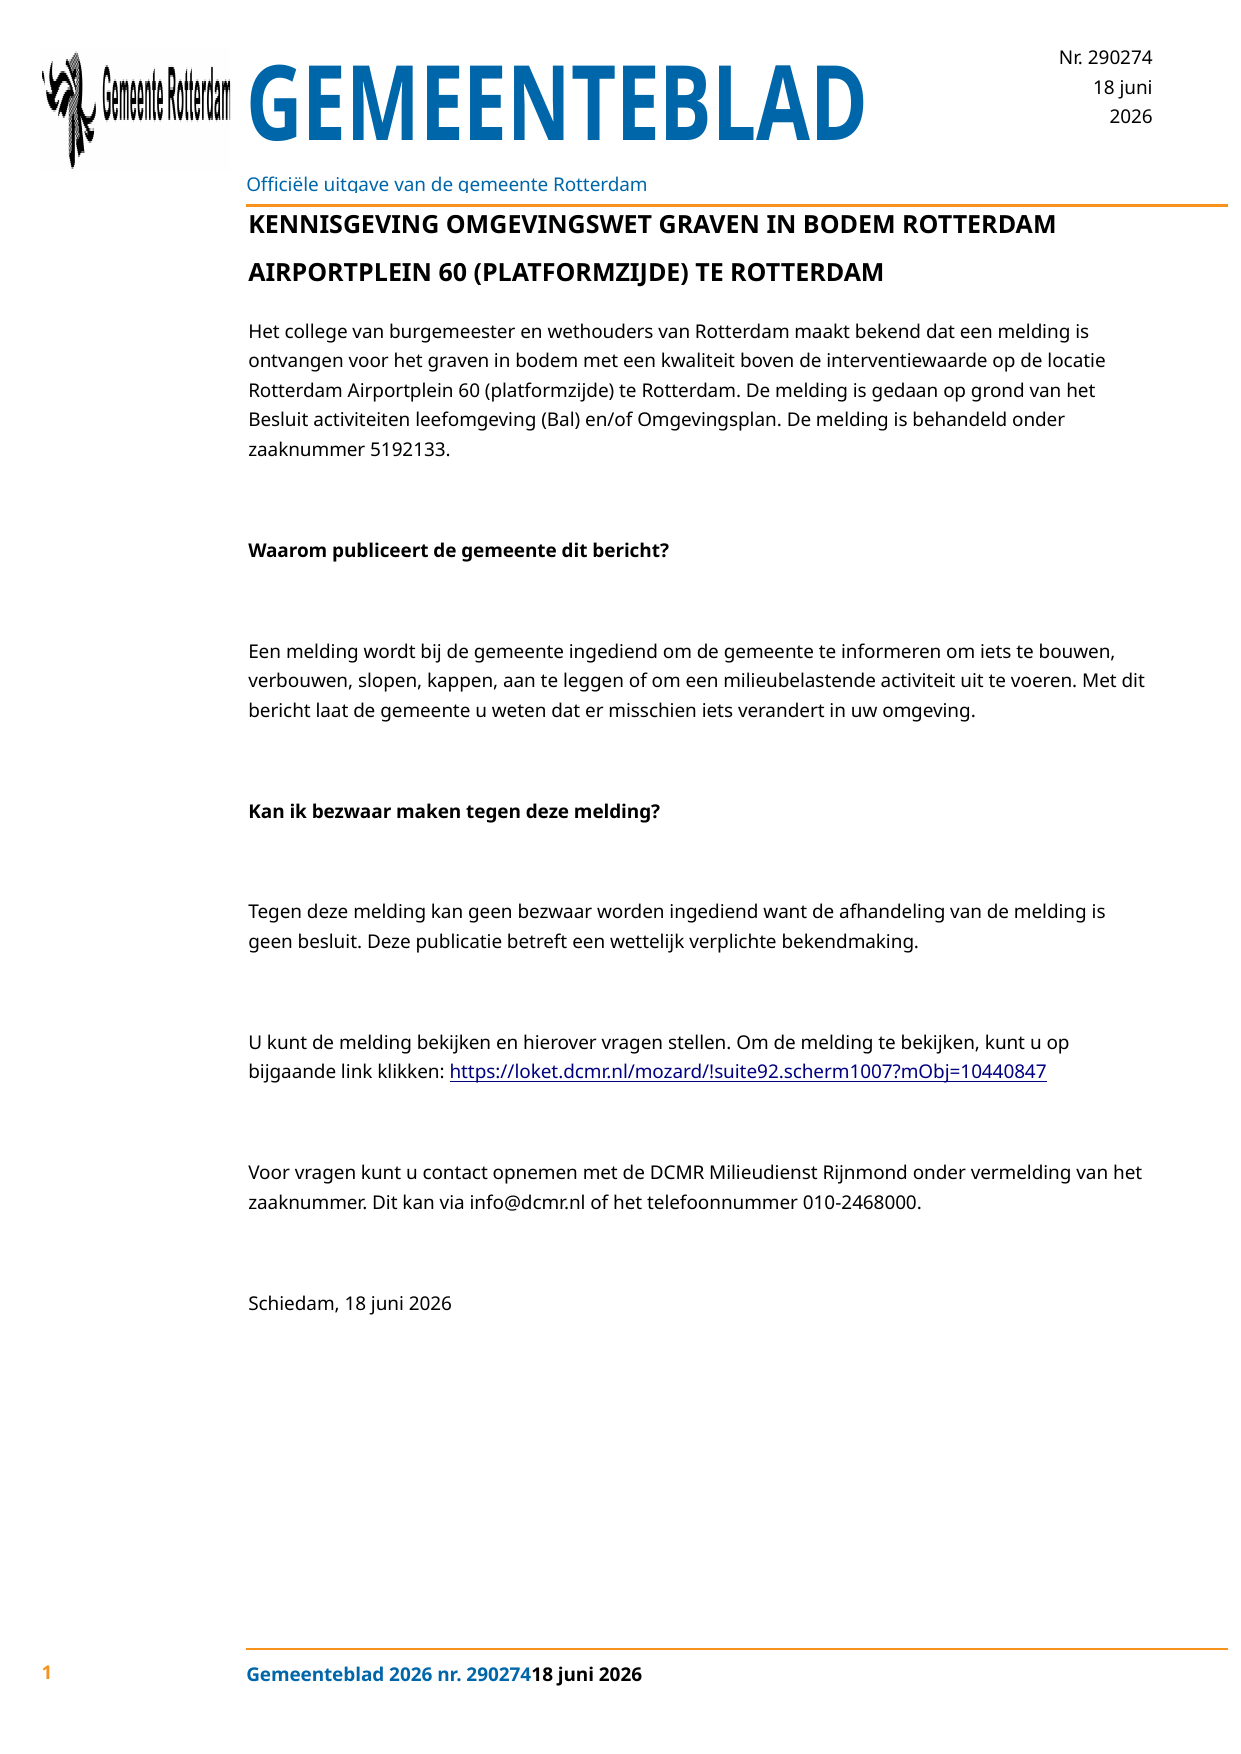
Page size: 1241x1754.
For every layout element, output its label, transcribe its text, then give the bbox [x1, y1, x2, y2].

text KENNISGEVING OMGEVINGSWET GRAVEN IN BODEM ROTTERDAM AIRPORTPLEIN 60 (PLATFORMZIJDE) TE ROTTERDAM [248, 207, 1152, 288]
text Schiedam, 18 juni 2026 [248, 1290, 1152, 1316]
picture [41, 47, 231, 172]
text Het college van burgemeester en wethouders van Rotterdam maakt bekend dat een melding is ontvangen voor het graven in bodem met een kwaliteit boven de interventiewaarde op de locatie Rotterdam Airportplein 60 (platformzijde) te Rotterdam. De melding is gedaan op grond van het Besluit activiteiten leefomgeving (Bal) en/of Omgevingsplan. De melding is behandeld onder zaaknummer 5192133. [248, 318, 1152, 462]
text Voor vragen kunt u contact opnemen met de DCMR Milieudienst Rijnmond onder vermelding van het zaaknummer. Dit kan via info@dcmr.nl of het telefoonnummer 010‑2468000. [248, 1159, 1152, 1215]
text Tegen deze melding kan geen bezwaar worden ingediend want de afhandeling van de melding is geen besluit. Deze publicatie betreft een wettelijk verplichte bekendmaking. [248, 899, 1152, 954]
text Een melding wordt bij de gemeente ingediend om de gemeente te informeren om iets te bouwen, verbouwen, slopen, kappen, aan te leggen of om een milieubelastende activiteit uit te voeren. Met dit bericht laat de gemeente u weten dat er misschien iets verandert in uw omgeving. [248, 638, 1152, 723]
text Kan ik bezwaar maken tegen deze melding? [248, 798, 1152, 824]
text U kunt de melding bekijken en hierover vragen stellen. Om de melding te bekijken, kunt u op bijgaande link klikken: https://loket.dcmr.nl/mozard/!suite92.scherm1007?mObj=10440847 [248, 1029, 1152, 1084]
text Waarom publiceert de gemeente dit bericht? [248, 537, 1152, 563]
